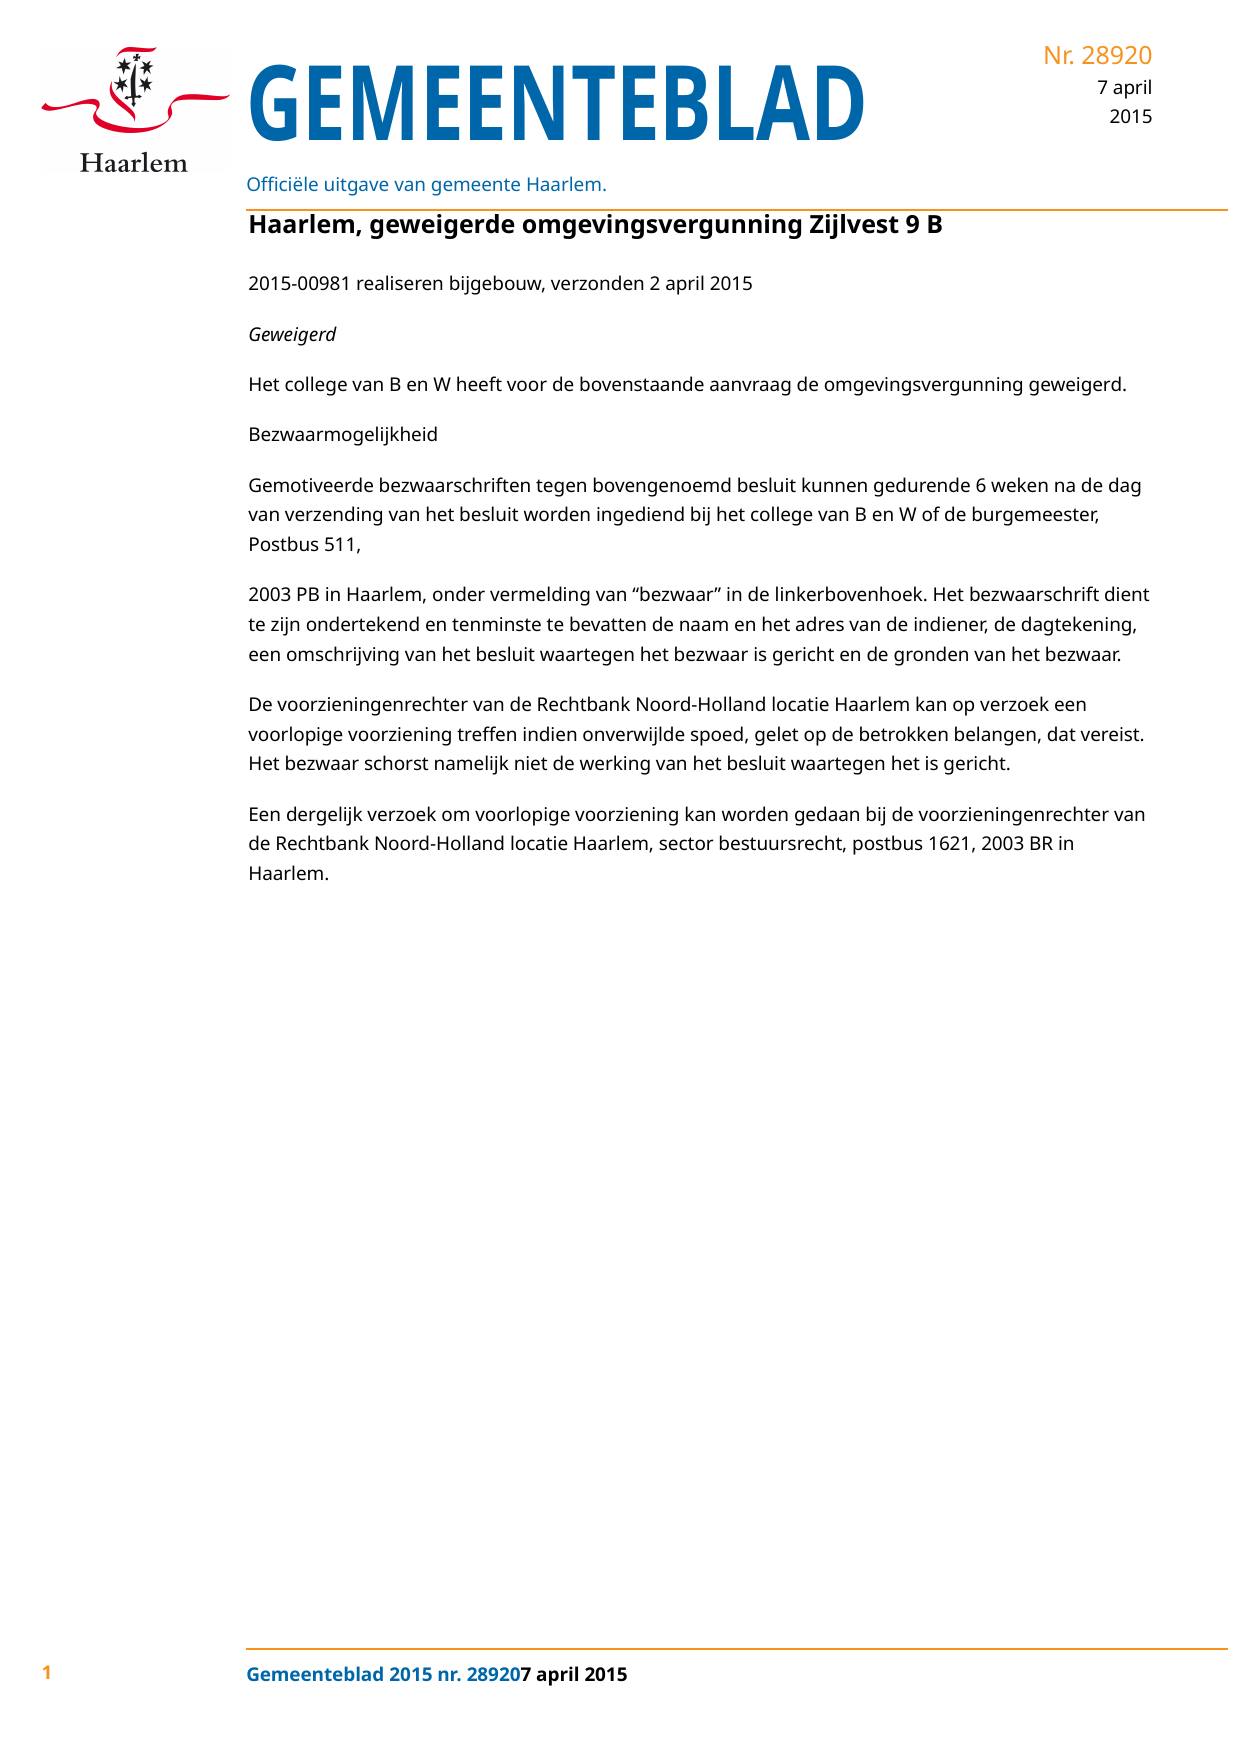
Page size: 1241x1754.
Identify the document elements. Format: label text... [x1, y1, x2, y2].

text Geweigerd [248, 321, 1152, 346]
text 2015-00981 realiseren bijgebouw, verzonden 2 april 2015 [248, 270, 1152, 296]
text Het college van B en W heeft voor de bovenstaande aanvraag de omgevingsvergunning geweigerd. [248, 371, 1152, 397]
text Gemotiveerde bezwaarschriften tegen bovengenoemd besluit kunnen gedurende 6 weken na de dag van verzending van het besluit worden ingediend bij het college van B en W of de burgemeester, Postbus 511, [248, 472, 1152, 557]
text Bezwaarmogelijkheid [248, 422, 1152, 447]
text Een dergelijk verzoek om voorlopige voorziening kan worden gedaan bij de voorzieningenrechter van de Rechtbank Noord-Holland locatie Haarlem, sector bestuursrecht, postbus 1621, 2003 BR in Haarlem. [248, 801, 1152, 886]
text 2003 PB in Haarlem, onder vermelding van “bezwaar” in de linkerbovenhoek. Het bezwaarschrift dient te zijn ondertekend en tenminste te bevatten de naam en het adres van de indiener, de dagtekening, een omschrijving van het besluit waartegen het bezwaar is gericht en de gronden van het bezwaar. [248, 582, 1152, 666]
picture [41, 47, 231, 172]
text De voorzieningenrechter van de Rechtbank Noord-Holland locatie Haarlem kan op verzoek een voorlopige voorziening treffen indien onverwijlde spoed, gelet op de betrokken belangen, dat vereist. Het bezwaar schorst namelijk niet de werking van het besluit waartegen het is gericht. [248, 691, 1152, 776]
text Haarlem, geweigerde omgevingsvergunning Zijlvest 9 B [248, 211, 1152, 241]
